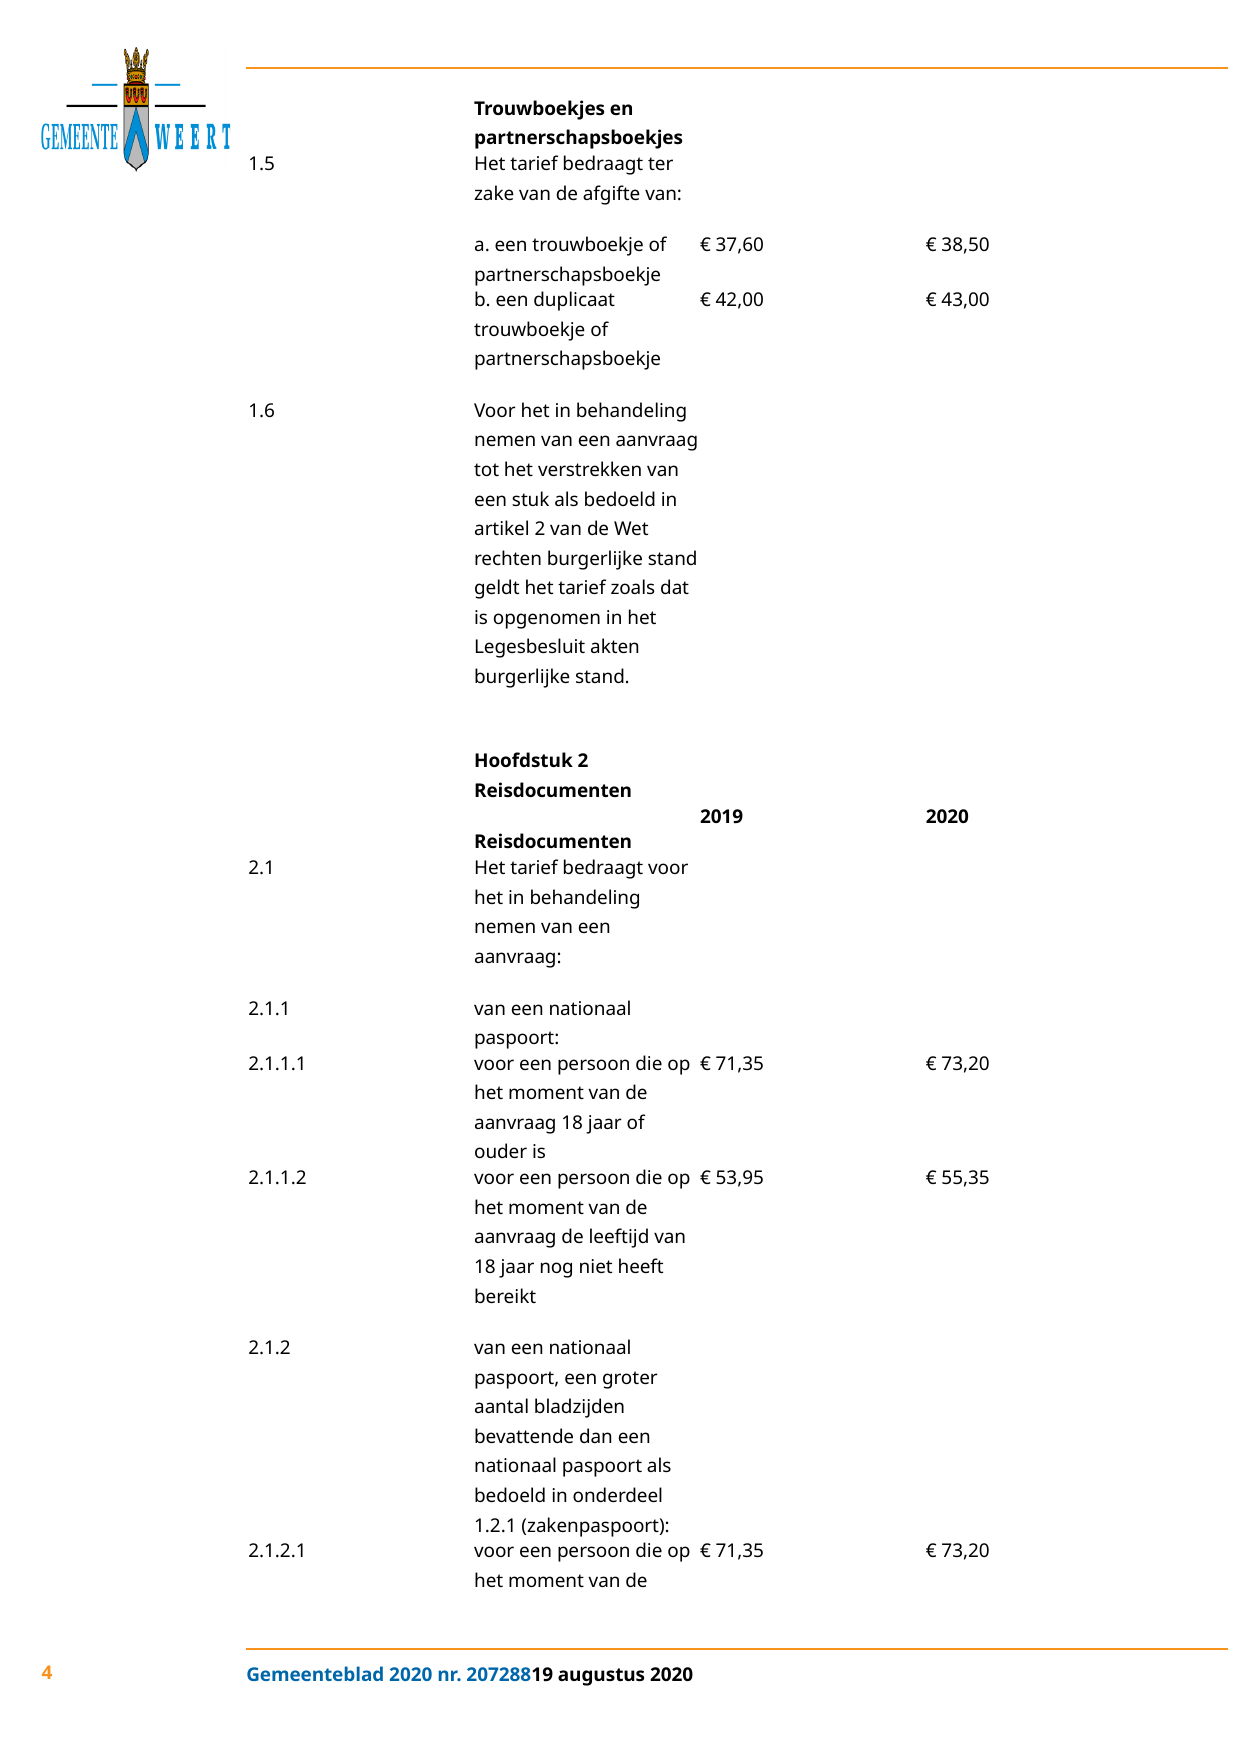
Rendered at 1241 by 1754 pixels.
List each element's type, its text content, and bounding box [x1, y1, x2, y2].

table_cell voor een persoon die op het moment van de aanvraag de leeftijd van 18 jaar nog niet heeft bereikt [474, 1165, 700, 1308]
table_cell [926, 855, 1152, 969]
table_cell [248, 205, 474, 231]
table_header Hoofdstuk 2 Reisdocumenten [474, 748, 700, 803]
picture [41, 47, 231, 172]
table_cell € 42,00 [700, 286, 926, 371]
table_cell € 55,35 [926, 1165, 1152, 1308]
table_cell [248, 829, 474, 854]
table_cell van een nationaal paspoort, een groter aantal bladzijden bevattende dan een nationaal paspoort als bedoeld in onderdeel 1.2.1 (zakenpaspoort): [474, 1334, 700, 1537]
table_cell [926, 397, 1152, 689]
table_cell [474, 1309, 700, 1334]
table_cell [926, 969, 1152, 995]
table_cell 2.1.2.1 [248, 1538, 474, 1593]
table_cell [474, 205, 700, 231]
table_cell [474, 803, 700, 829]
table_cell 2019 [700, 803, 926, 829]
table_cell [926, 1309, 1152, 1334]
table_cell [700, 855, 926, 969]
table_cell [700, 1334, 926, 1537]
table_cell Het tarief bedraagt voor het in behandeling nemen van een aanvraag: [474, 855, 700, 969]
table_cell Reisdocumenten [474, 829, 700, 854]
table_header [248, 748, 474, 803]
table_cell [474, 371, 700, 397]
table_cell 2.1 [248, 855, 474, 969]
table_cell [700, 829, 926, 854]
table_cell [248, 95, 474, 150]
table_cell [926, 1334, 1152, 1537]
table_cell [700, 1309, 926, 1334]
table_cell Het tarief bedraagt ter zake van de afgifte van: [474, 150, 700, 205]
table_cell € 53,95 [700, 1165, 926, 1308]
table_cell € 43,00 [926, 286, 1152, 371]
table_cell 2.1.2 [248, 1334, 474, 1537]
table_cell 1.6 [248, 397, 474, 689]
table_header [926, 748, 1152, 803]
table_cell [926, 371, 1152, 397]
table_cell [926, 95, 1152, 150]
table_cell [700, 995, 926, 1050]
table_cell [700, 397, 926, 689]
table_cell € 38,50 [926, 231, 1152, 286]
table_cell voor een persoon die op het moment van de aanvraag 18 jaar of ouder is [474, 1050, 700, 1164]
table_cell [474, 689, 700, 715]
table_cell [248, 969, 474, 995]
table_cell 1.5 [248, 150, 474, 205]
table_cell [474, 969, 700, 995]
table_cell € 73,20 [926, 1050, 1152, 1164]
table_cell € 71,35 [700, 1538, 926, 1593]
table_cell Voor het in behandeling nemen van een aanvraag tot het verstrekken van een stuk als bedoeld in artikel 2 van de Wet rechten burgerlijke stand geldt het tarief zoals dat is opgenomen in het Legesbesluit akten burgerlijke stand. [474, 397, 700, 689]
table_cell [700, 95, 926, 150]
table_cell [926, 205, 1152, 231]
table_cell [248, 286, 474, 371]
table_cell [926, 995, 1152, 1050]
table_header [700, 748, 926, 803]
table_cell [700, 150, 926, 205]
table_cell [700, 205, 926, 231]
table_cell 2020 [926, 803, 1152, 829]
table_cell € 73,20 [926, 1538, 1152, 1593]
table_cell [248, 231, 474, 286]
table_cell voor een persoon die op het moment van de [474, 1538, 700, 1593]
table_cell [248, 1309, 474, 1334]
table_cell € 37,60 [700, 231, 926, 286]
table_cell [700, 689, 926, 715]
table_cell [926, 689, 1152, 715]
table_cell 2.1.1.2 [248, 1165, 474, 1308]
table_cell 2.1.1.1 [248, 1050, 474, 1164]
table_cell van een nationaal paspoort: [474, 995, 700, 1050]
table_cell [926, 150, 1152, 205]
table_cell [700, 371, 926, 397]
table_cell b. een duplicaat trouwboekje of partnerschapsboekje [474, 286, 700, 371]
table_cell [248, 689, 474, 715]
table_cell [926, 829, 1152, 854]
table_cell Trouwboekjes en partnerschapsboekjes [474, 95, 700, 150]
table_cell 2.1.1 [248, 995, 474, 1050]
table_cell a. een trouwboekje of partnerschapsboekje [474, 231, 700, 286]
table_cell [248, 803, 474, 829]
table_cell [700, 969, 926, 995]
table_cell € 71,35 [700, 1050, 926, 1164]
table_cell [248, 371, 474, 397]
